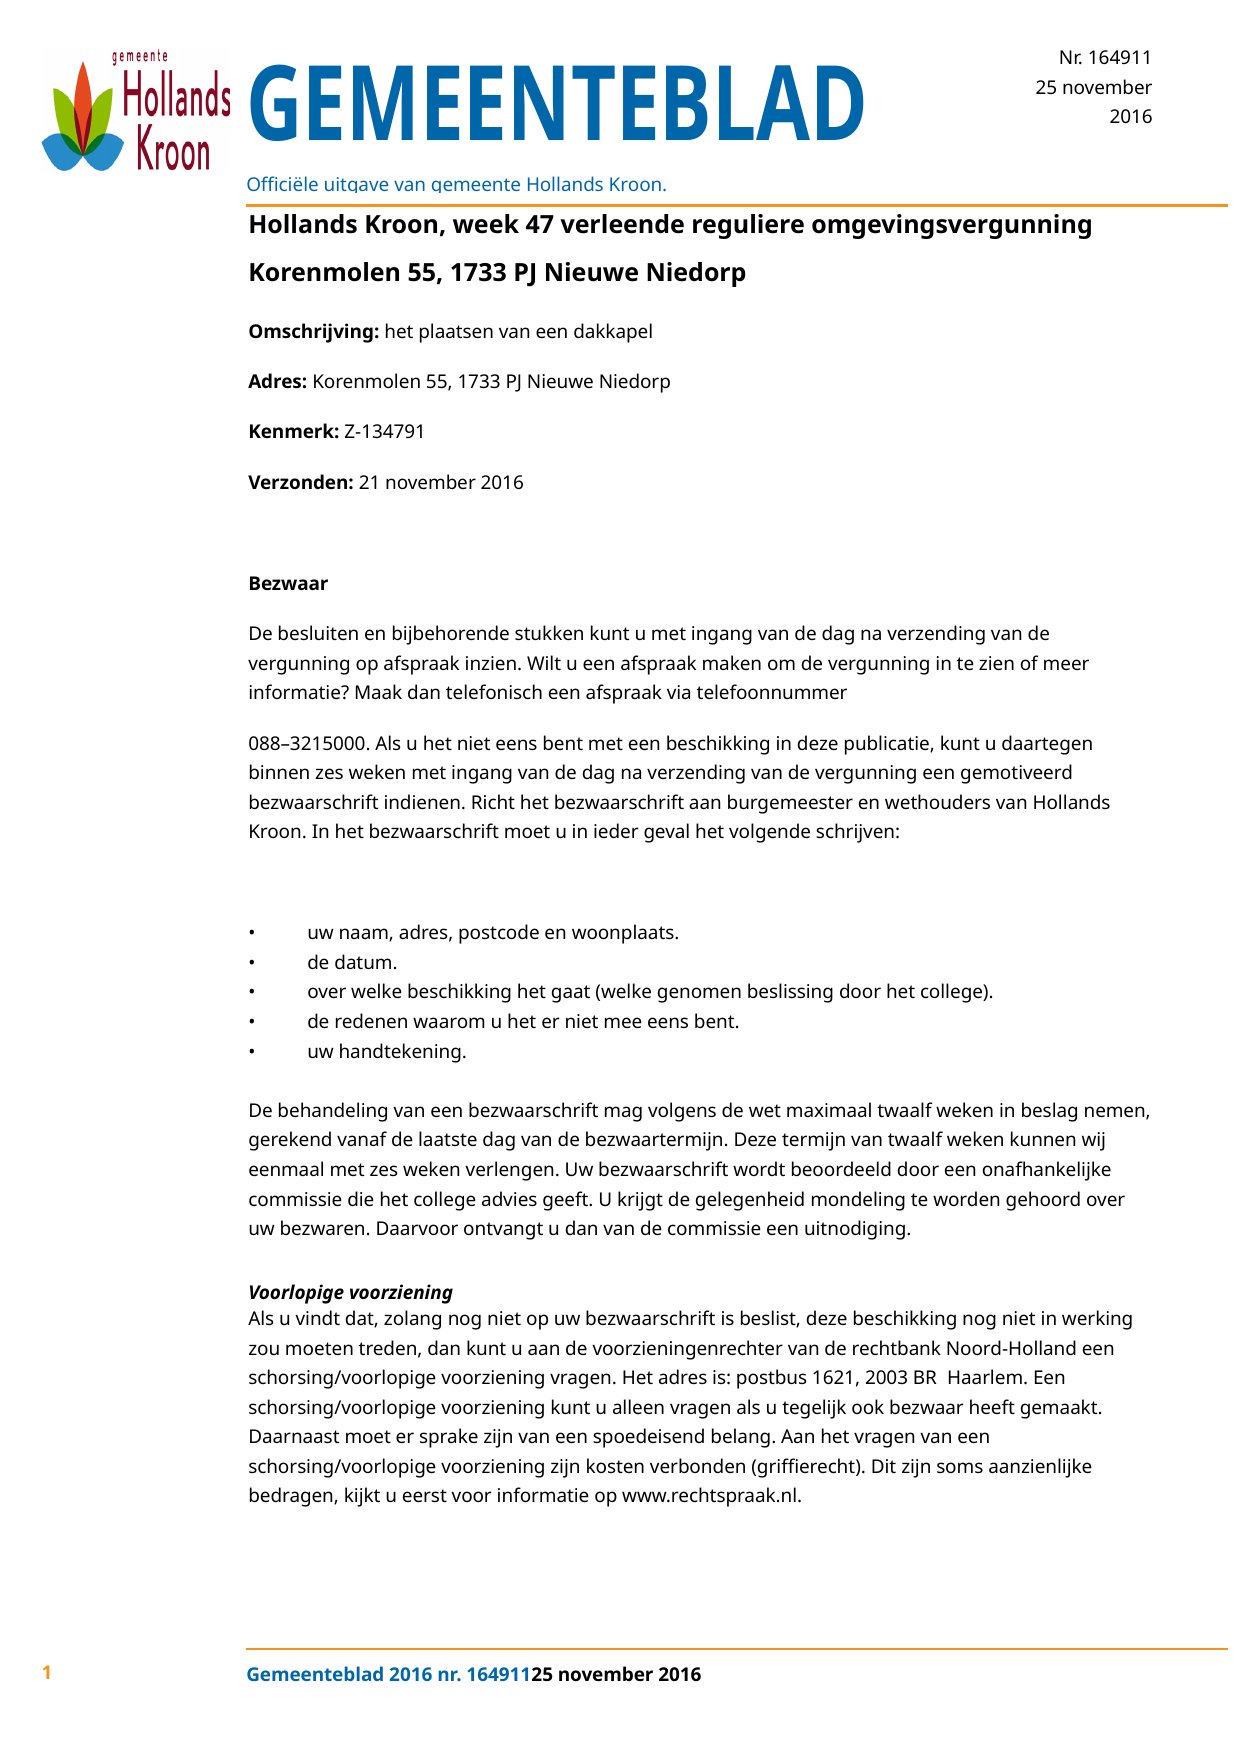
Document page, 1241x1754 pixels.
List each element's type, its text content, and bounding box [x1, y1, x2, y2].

text Bezwaar [248, 570, 1152, 596]
text Adres: Korenmolen 55, 1733 PJ Nieuwe Niedorp [248, 368, 1152, 394]
text 088–3215000. Als u het niet eens bent met een beschikking in deze publicatie, kunt u daartegen binnen zes weken met ingang van de dag na verzending van de vergunning een gemotiveerd bezwaarschrift indienen. Richt het bezwaarschrift aan burgemeester en wethouders van Hollands Kroon. In het bezwaarschrift moet u in ieder geval het volgende schrijven: [248, 730, 1152, 844]
text Verzonden: 21 november 2016 [248, 469, 1152, 495]
list de redenen waarom u het er niet mee eens bent. [248, 1008, 1152, 1034]
text Omschrijving: het plaatsen van een dakkapel [248, 318, 1152, 344]
text Als u vindt dat, zolang nog niet op uw bezwaarschrift is beslist, deze beschikking nog niet in werking zou moeten treden, dan kunt u aan de voorzieningenrechter van de rechtbank Noord-Holland een schorsing/voorlopige voorziening vragen. Het adres is: postbus 1621, 2003 BR Haarlem. Een schorsing/voorlopige voorziening kunt u alleen vragen als u tegelijk ook bezwaar heeft gemaakt. Daarnaast moet er sprake zijn van een spoedeisend belang. Aan het vragen van een schorsing/voorlopige voorziening zijn kosten verbonden (griffierecht). Dit zijn soms aanzienlijke bedragen, kijkt u eerst voor informatie op www.rechtspraak.nl. [248, 1305, 1152, 1508]
text De besluiten en bijbehorende stukken kunt u met ingang van de dag na verzending van de vergunning op afspraak inzien. Wilt u een afspraak maken om de vergunning in te zien of meer informatie? Maak dan telefonisch een afspraak via telefoonnummer [248, 620, 1152, 705]
list de datum. [248, 949, 1152, 975]
text Kenmerk: Z-134791 [248, 419, 1152, 444]
list over welke beschikking het gaat (welke genomen beslissing door het college). [248, 979, 1152, 1004]
list uw handtekening. [248, 1038, 1152, 1064]
list uw naam, adres, postcode en woonplaats. [248, 919, 1152, 945]
text De behandeling van een bezwaarschrift mag volgens de wet maximaal twaalf weken in beslag nemen, gerekend vanaf de laatste dag van de bezwaartermijn. Deze termijn van twaalf weken kunnen wij eenmaal met zes weken verlengen. Uw bezwaarschrift wordt beoordeeld door een onafhankelijke commissie die het college advies geeft. U krijgt de gelegenheid mondeling te worden gehoord over uw bezwaren. Daarvoor ontvangt u dan van de commissie een uitnodiging. [248, 1097, 1152, 1241]
text Voorlopige voorziening [248, 1279, 1152, 1305]
text Hollands Kroon, week 47 verleende reguliere omgevingsvergunning Korenmolen 55, 1733 PJ Nieuwe Niedorp [248, 207, 1152, 288]
picture [41, 47, 231, 172]
